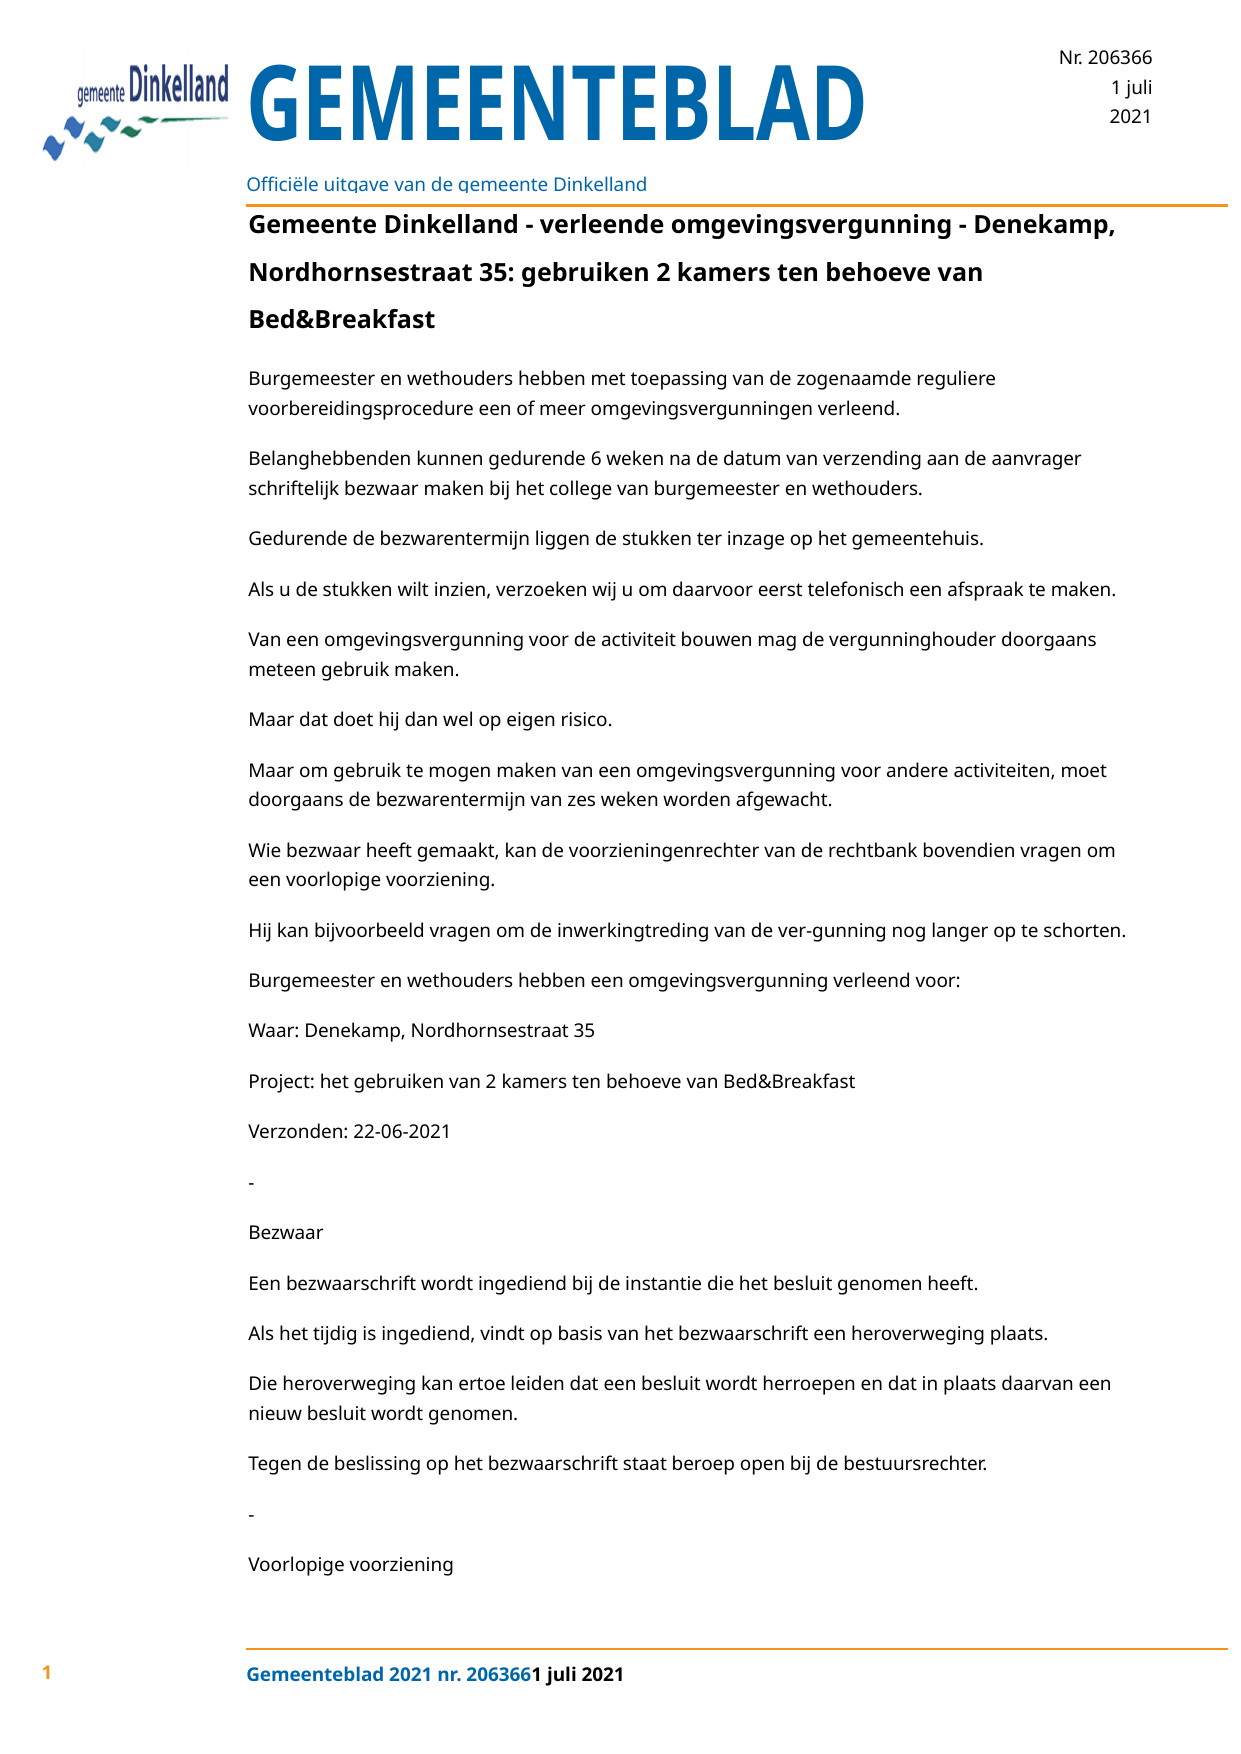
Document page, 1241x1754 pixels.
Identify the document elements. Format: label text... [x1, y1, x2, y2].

text Maar dat doet hij dan wel op eigen risico. [248, 706, 1152, 732]
text Voorlopige voorziening [248, 1551, 1152, 1577]
picture [41, 47, 231, 172]
text Die heroverweging kan ertoe leiden dat een besluit wordt herroepen en dat in plaats daarvan een nieuw besluit wordt genomen. [248, 1371, 1152, 1426]
text Maar om gebruik te mogen maken van een omgevingsvergunning voor andere activiteiten, moet doorgaans de bezwarentermijn van zes weken worden afgewacht. [248, 757, 1152, 812]
text - [248, 1501, 1152, 1527]
text Een bezwaarschrift wordt ingediend bij de instantie die het besluit genomen heeft. [248, 1270, 1152, 1295]
text Project: het gebruiken van 2 kamers ten behoeve van Bed&Breakfast [248, 1068, 1152, 1094]
text Als het tijdig is ingediend, vindt op basis van het bezwaarschrift een heroverweging plaats. [248, 1320, 1152, 1346]
text Gedurende de bezwarentermijn liggen de stukken ter inzage op het gemeentehuis. [248, 526, 1152, 551]
text Van een omgevingsvergunning voor de activiteit bouwen mag de vergunninghouder doorgaans meteen gebruik maken. [248, 626, 1152, 682]
text Hij kan bijvoorbeeld vragen om de inwerkingtreding van de ver-gunning nog langer op te schorten. [248, 917, 1152, 942]
text Burgemeester en wethouders hebben een omgevingsvergunning verleend voor: [248, 967, 1152, 993]
text Belanghebbenden kunnen gedurende 6 weken na de datum van verzending aan de aanvrager schriftelijk bezwaar maken bij het college van burgemeester en wethouders. [248, 446, 1152, 501]
text Wie bezwaar heeft gemaakt, kan de voorzieningenrechter van de rechtbank bovendien vragen om een voorlopige voorziening. [248, 837, 1152, 892]
text Verzonden: 22-06-2021 [248, 1118, 1152, 1144]
text Tegen de beslissing op het bezwaarschrift staat beroep open bij de bestuursrechter. [248, 1451, 1152, 1476]
text Bezwaar [248, 1219, 1152, 1245]
text Als u de stukken wilt inzien, verzoeken wij u om daarvoor eerst telefonisch een afspraak te maken. [248, 576, 1152, 602]
text - [248, 1169, 1152, 1194]
text Waar: Denekamp, Nordhornsestraat 35 [248, 1018, 1152, 1043]
text Gemeente Dinkelland - verleende omgevingsvergunning - Denekamp, Nordhornsestraat 35: gebruiken 2 kamers ten behoeve van Bed&Breakfast [248, 207, 1152, 336]
text Burgemeester en wethouders hebben met toepassing van de zogenaamde reguliere voorbereidingsprocedure een of meer omgevingsvergunningen verleend. [248, 366, 1152, 421]
